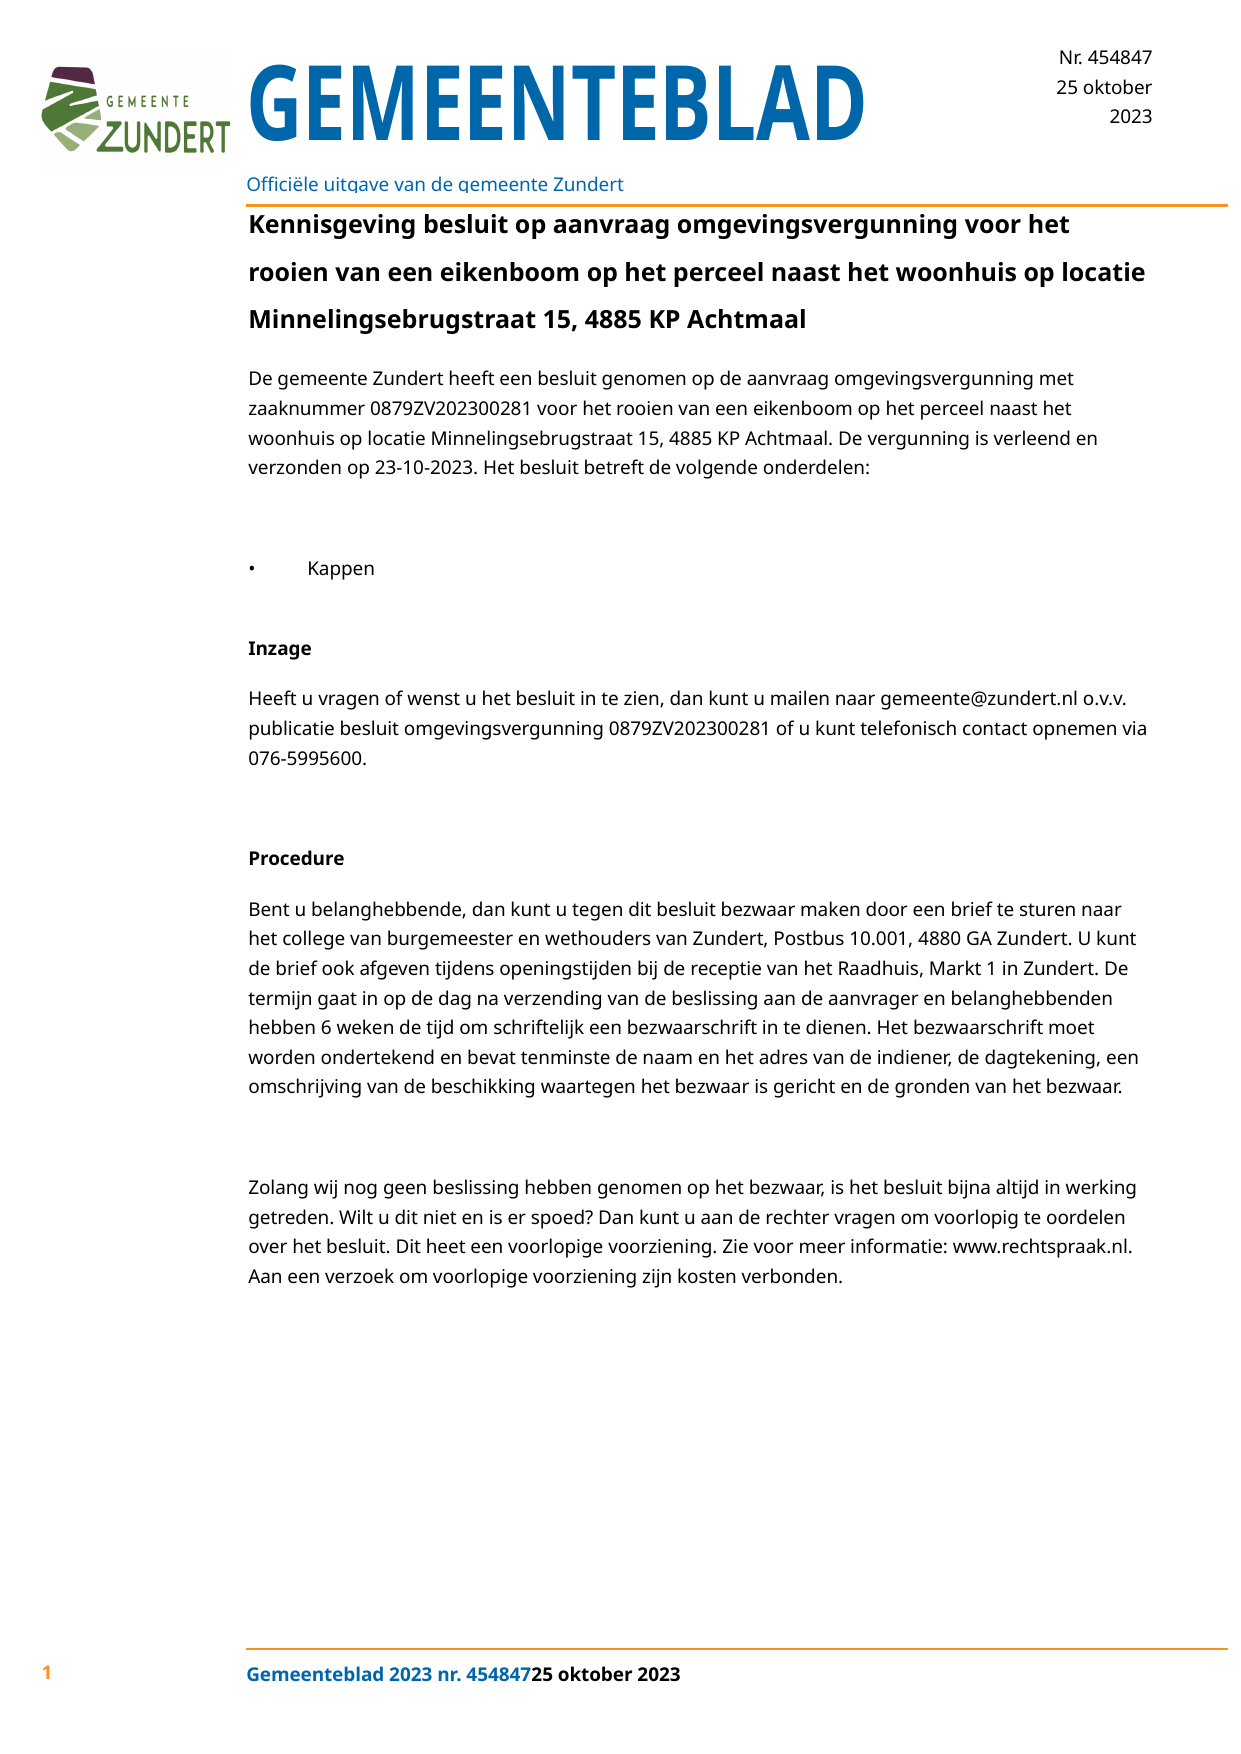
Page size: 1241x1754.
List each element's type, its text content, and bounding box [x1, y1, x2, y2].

text Kennisgeving besluit op aanvraag omgevingsvergunning voor het rooien van een eikenboom op het perceel naast het woonhuis op locatie Minnelingsebrugstraat 15, 4885 KP Achtmaal [248, 207, 1152, 336]
text Heeft u vragen of wenst u het besluit in te zien, dan kunt u mailen naar gemeente@zundert.nl o.v.v. publicatie besluit omgevingsvergunning 0879ZV202300281 of u kunt telefonisch contact opnemen via 076-5995600. [248, 686, 1152, 770]
text De gemeente Zundert heeft een besluit genomen op de aanvraag omgevingsvergunning met zaaknummer 0879ZV202300281 voor het rooien van een eikenboom op het perceel naast het woonhuis op locatie Minnelingsebrugstraat 15, 4885 KP Achtmaal. De vergunning is verleend en verzonden op 23-10-2023. Het besluit betreft de volgende onderdelen: [248, 366, 1152, 480]
text Bent u belanghebbende, dan kunt u tegen dit besluit bezwaar maken door een brief te sturen naar het college van burgemeester en wethouders van Zundert, Postbus 10.001, 4880 GA Zundert. U kunt de brief ook afgeven tijdens openingstijden bij de receptie van het Raadhuis, Markt 1 in Zundert. De termijn gaat in op de dag na verzending van de beslissing aan de aanvrager en belanghebbenden hebben 6 weken de tijd om schriftelijk een bezwaarschrift in te dienen. Het bezwaarschrift moet worden ondertekend en bevat tenminste de naam en het adres van de indiener, de dagtekening, een omschrijving van de beschikking waartegen het bezwaar is gericht en de gronden van het bezwaar. [248, 896, 1152, 1099]
list Kappen [248, 555, 1152, 581]
text Procedure [248, 846, 1152, 871]
picture [41, 47, 231, 172]
text Inzage [248, 635, 1152, 661]
text Zolang wij nog geen beslissing hebben genomen op het bezwaar, is het besluit bijna altijd in werking getreden. Wilt u dit niet en is er spoed? Dan kunt u aan de rechter vragen om voorlopig te oordelen over het besluit. Dit heet een voorlopige voorziening. Zie voor meer informatie: www.rechtspraak.nl. Aan een verzoek om voorlopige voorziening zijn kosten verbonden. [248, 1174, 1152, 1289]
